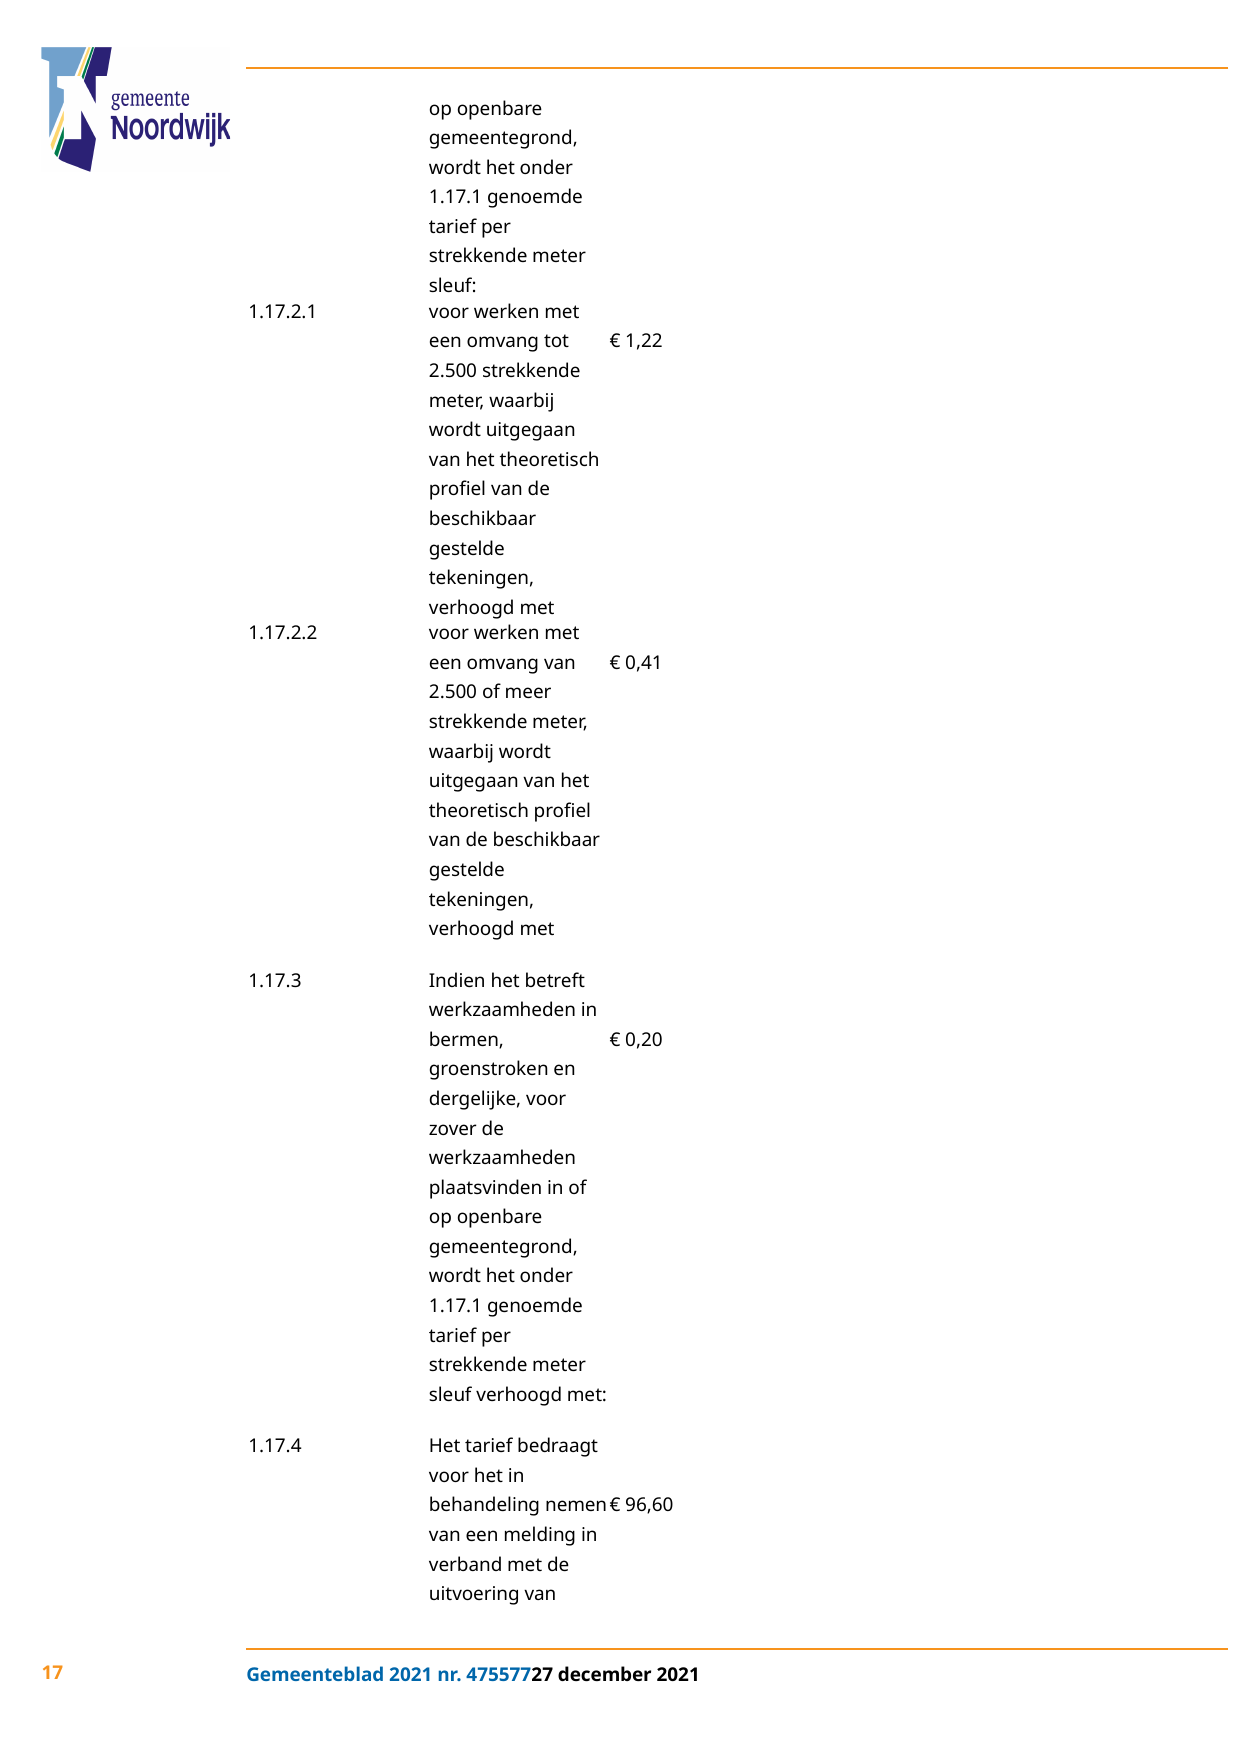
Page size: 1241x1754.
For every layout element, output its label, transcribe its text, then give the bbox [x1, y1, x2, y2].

table_cell voor werken met een omvang van 2.500 of meer strekkende meter, waarbij wordt uitgegaan van het theoretisch profiel van de beschikbaar gestelde tekeningen, verhoogd met [429, 620, 609, 941]
table_cell € 96,60 [609, 1433, 971, 1606]
table_cell [971, 967, 1152, 1407]
table_cell 1.17.3 [248, 967, 429, 1407]
table_cell € 0,41 [609, 620, 971, 941]
table_cell [971, 941, 1152, 967]
table_cell voor werken met een omvang tot 2.500 strekkende meter, waarbij wordt uitgegaan van het theoretisch profiel van de beschikbaar gestelde tekeningen, verhoogd met [429, 298, 609, 619]
table_cell [248, 941, 429, 967]
table_cell [609, 1407, 971, 1432]
table_cell [429, 941, 609, 967]
table_cell Indien het betreft werkzaamheden in bermen, groenstroken en dergelijke, voor zover de werkzaamheden plaatsvinden in of op openbare gemeentegrond, wordt het onder 1.17.1 genoemde tarief per strekkende meter sleuf verhoogd met: [429, 967, 609, 1407]
table_cell [971, 95, 1152, 298]
table_cell [429, 1407, 609, 1432]
table_cell € 0,20 [609, 967, 971, 1407]
table_cell [971, 620, 1152, 941]
table_cell 1.17.2.1 [248, 298, 429, 619]
table_cell op openbare gemeentegrond, wordt het onder 1.17.1 genoemde tarief per strekkende meter sleuf: [429, 95, 609, 298]
table_cell € 1,22 [609, 298, 971, 619]
table_cell Het tarief bedraagt voor het in behandeling nemen van een melding in verband met de uitvoering van [429, 1433, 609, 1606]
table_cell [971, 1407, 1152, 1432]
table_cell 1.17.4 [248, 1433, 429, 1606]
table_cell [248, 95, 429, 298]
table_cell 1.17.2.2 [248, 620, 429, 941]
table_cell [971, 1433, 1152, 1606]
table_cell [248, 1407, 429, 1432]
picture [41, 47, 231, 172]
table_cell [971, 298, 1152, 619]
table_cell [609, 941, 971, 967]
table_cell [609, 95, 971, 298]
